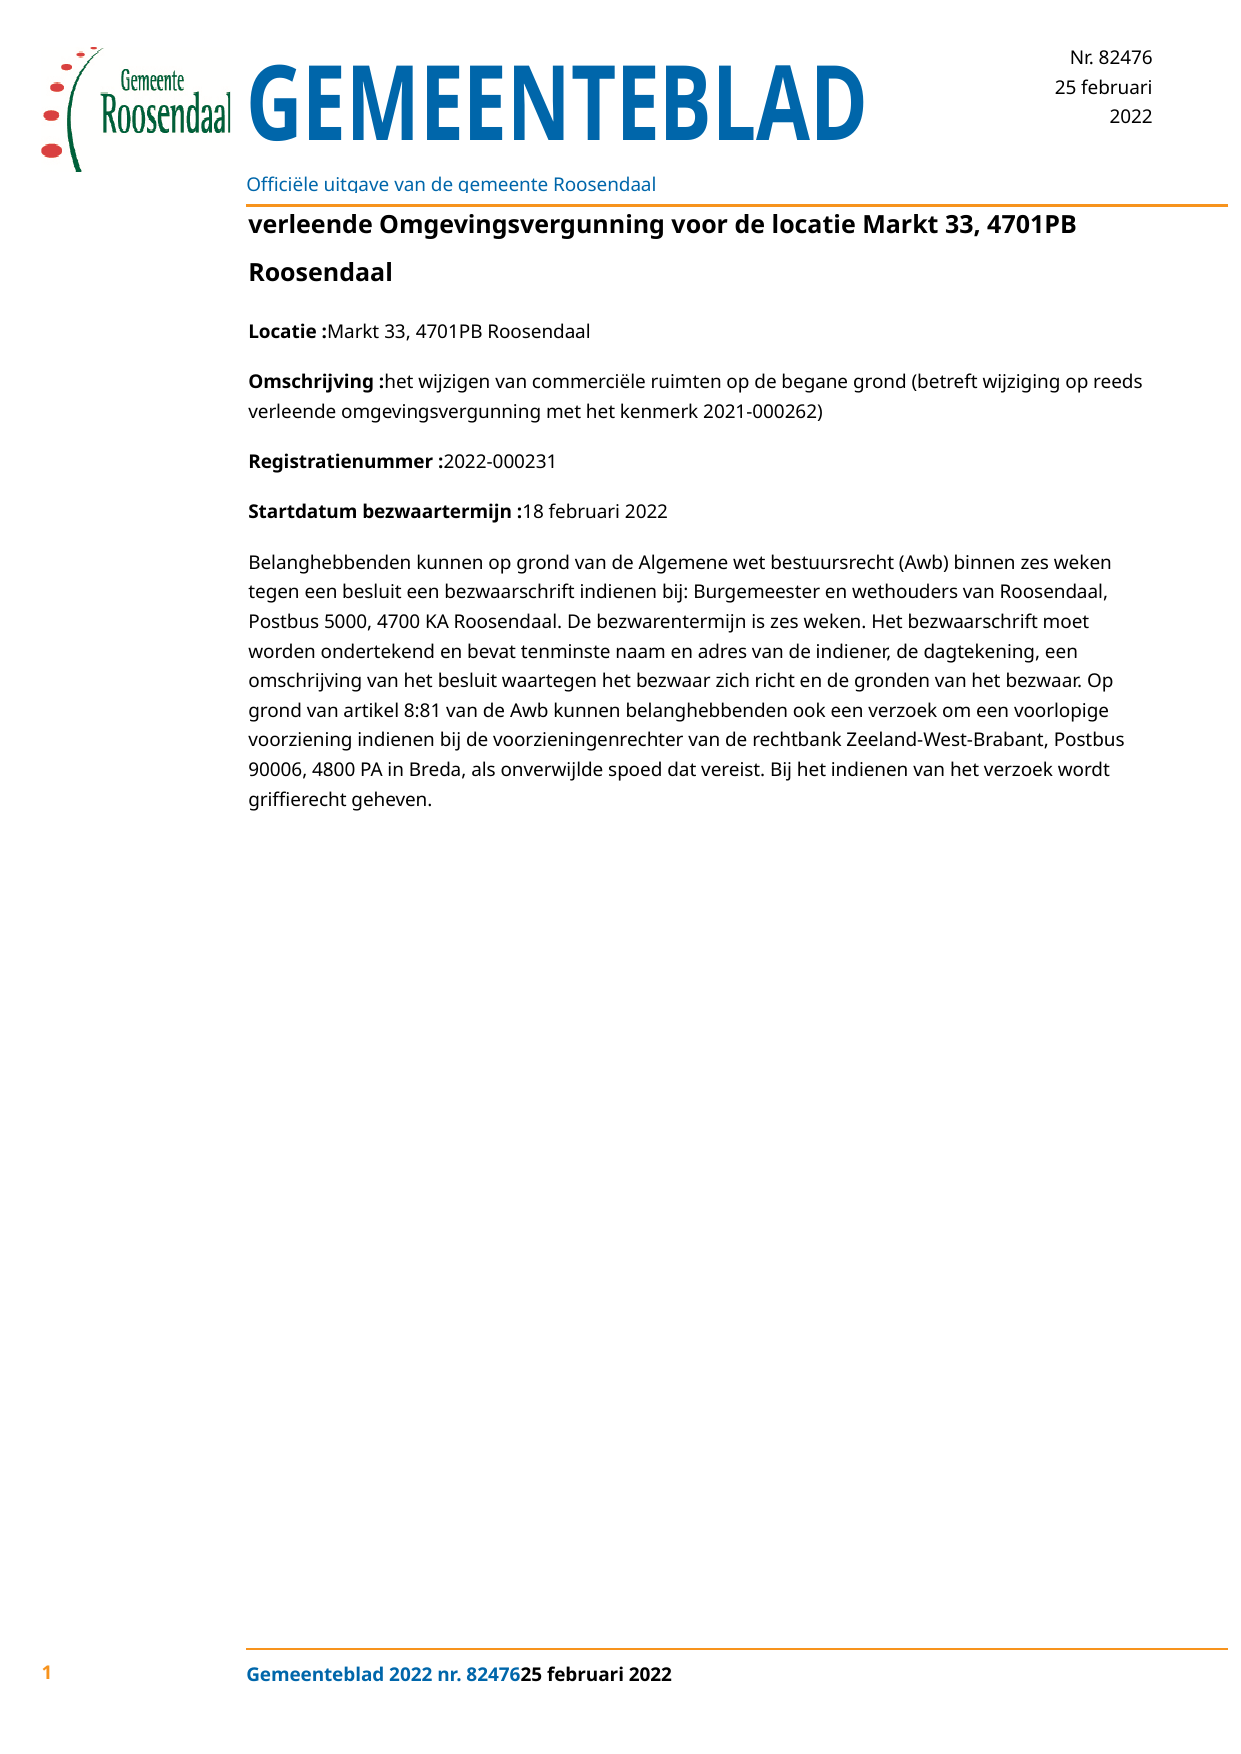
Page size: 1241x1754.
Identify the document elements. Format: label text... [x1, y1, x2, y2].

text Locatie :Markt 33, 4701PB Roosendaal [248, 318, 1152, 344]
text Registratienummer :2022-000231 [248, 448, 1152, 474]
text Belanghebbenden kunnen op grond van de Algemene wet bestuursrecht (Awb) binnen zes weken tegen een besluit een bezwaarschrift indienen bij: Burgemeester en wethouders van Roosendaal, Postbus 5000, 4700 KA Roosendaal. De bezwarentermijn is zes weken. Het bezwaarschrift moet worden ondertekend en bevat tenminste naam en adres van de indiener, de dagtekening, een omschrijving van het besluit waartegen het bezwaar zich richt en de gronden van het bezwaar. Op grond van artikel 8:81 van de Awb kunnen belanghebbenden ook een verzoek om een voorlopige voorziening indienen bij de voorzieningenrechter van de rechtbank Zeeland-West-Brabant, Postbus 90006, 4800 PA in Breda, als onverwijlde spoed dat vereist. Bij het indienen van het verzoek wordt griffierecht geheven. [248, 549, 1152, 812]
text Omschrijving :het wijzigen van commerciële ruimten op de begane grond (betreft wijziging op reeds verleende omgevingsvergunning met het kenmerk 2021-000262) [248, 368, 1152, 424]
text verleende Omgevingsvergunning voor de locatie Markt 33, 4701PB Roosendaal [248, 207, 1152, 288]
text Startdatum bezwaartermijn :18 februari 2022 [248, 499, 1152, 524]
picture [41, 47, 231, 172]
